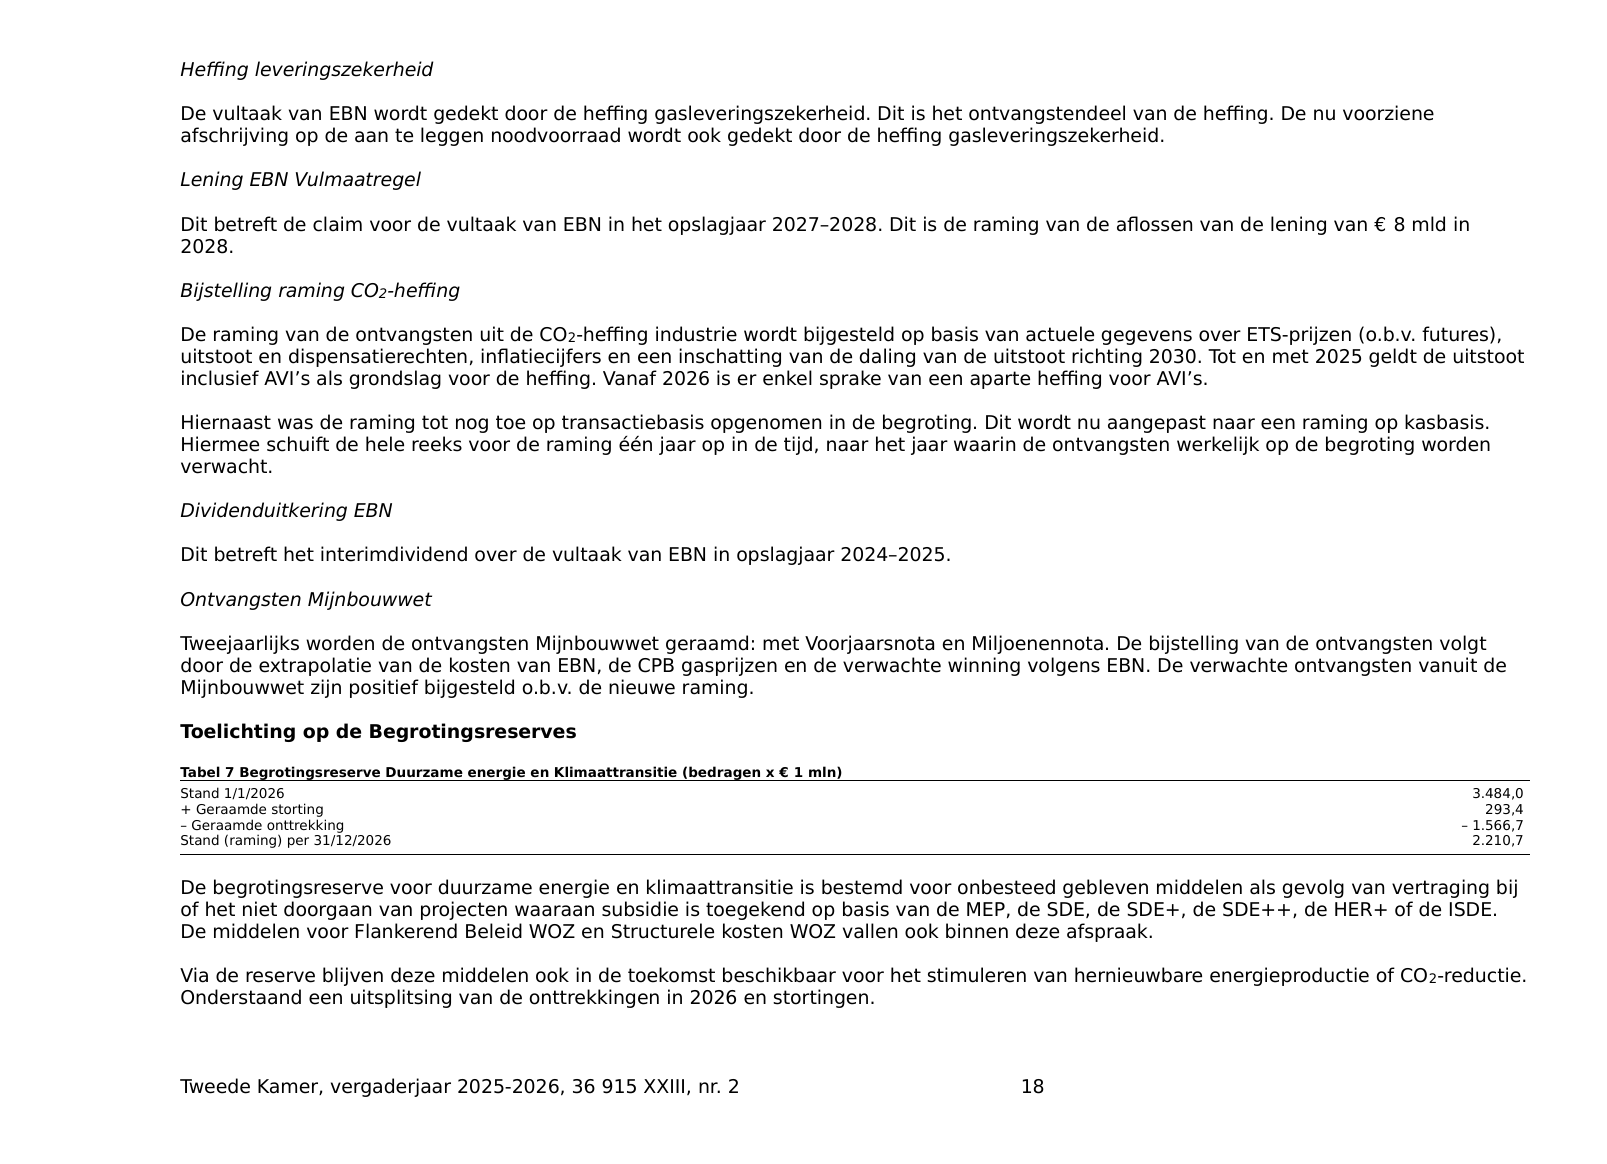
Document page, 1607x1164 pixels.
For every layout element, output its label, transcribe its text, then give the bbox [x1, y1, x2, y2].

table_cell + Geraamde storting [180, 802, 1259, 817]
text Tweejaarlijks worden de ontvangsten Mijnbouwwet geraamd: met Voorjaarsnota en Miljoenennota. De bijstelling van de ontvangsten volgt door de extrapolatie van de kosten van EBN, de CPB gasprijzen en de verwachte winning volgens EBN. De verwachte ontvangsten vanuit de Mijnbouwwet zijn positief bijgesteld o.b.v. de nieuwe raming. [180, 633, 1529, 698]
subtitle Dividenduitkering EBN [180, 500, 1529, 522]
text De begrotingsreserve voor duurzame energie en klimaattransitie is bestemd voor onbesteed gebleven middelen als gevolg van vertraging bij of het niet doorgaan van projecten waaraan subsidie is toegekend op basis van de MEP, de SDE, de SDE+, de SDE++, de HER+ of de ISDE. De middelen voor Flankerend Beleid WOZ en Structurele kosten WOZ vallen ook binnen deze afspraak. [180, 877, 1529, 943]
subtitle Lening EBN Vulmaatregel [180, 169, 1529, 191]
table_cell 3.484,0 [1260, 781, 1529, 802]
text Dit betreft de claim voor de vultaak van EBN in het opslagjaar 2027–2028. Dit is de raming van de aflossen van de lening van € 8 mld in 2028. [180, 213, 1529, 257]
subtitle Bijstelling raming CO2-heffing [180, 280, 1529, 302]
subtitle Ontvangsten Mijnbouwwet [180, 588, 1529, 610]
table_header Tabel 7 Begrotingsreserve Duurzame energie en Klimaattransitie (bedragen x € 1 mln) [180, 765, 1529, 780]
text De vultaak van EBN wordt gedekt door de heffing gasleveringszekerheid. Dit is het ontvangstendeel van de heffing. De nu voorziene afschrijving op de aan te leggen noodvoorraad wordt ook gedekt door de heffing gasleveringszekerheid. [180, 103, 1529, 147]
subtitle Toelichting op de Begrotingsreserves [180, 721, 1529, 743]
table_cell 2.210,7 [1260, 833, 1529, 854]
table_cell – 1.566,7 [1260, 818, 1529, 833]
table_cell Stand (raming) per 31/12/2026 [180, 833, 1259, 854]
text De raming van de ontvangsten uit de CO2-heffing industrie wordt bijgesteld op basis van actuele gegevens over ETS-prijzen (o.b.v. futures), uitstoot en dispensatierechten, inflatiecijfers en een inschatting van de daling van de uitstoot richting 2030. Tot en met 2025 geldt de uitstoot inclusief AVI’s als grondslag voor de heffing. Vanaf 2026 is er enkel sprake van een aparte heffing voor AVI’s. [180, 324, 1529, 390]
text Dit betreft het interimdividend over de vultaak van EBN in opslagjaar 2024–2025. [180, 544, 1529, 566]
text Via de reserve blijven deze middelen ook in de toekomst beschikbaar voor het stimuleren van hernieuwbare energieproductie of CO2-reductie. Onderstaand een uitsplitsing van de onttrekkingen in 2026 en stortingen. [180, 965, 1529, 1009]
text Hiernaast was de raming tot nog toe op transactiebasis opgenomen in de begroting. Dit wordt nu aangepast naar een raming op kasbasis. Hiermee schuift de hele reeks voor de raming één jaar op in de tijd, naar het jaar waarin de ontvangsten werkelijk op de begroting worden verwacht. [180, 412, 1529, 478]
table_cell – Geraamde onttrekking [180, 818, 1259, 833]
table_cell 293,4 [1260, 802, 1529, 817]
table_cell Stand 1/1/2026 [180, 781, 1259, 802]
subtitle Heffing leveringszekerheid [180, 59, 1529, 81]
